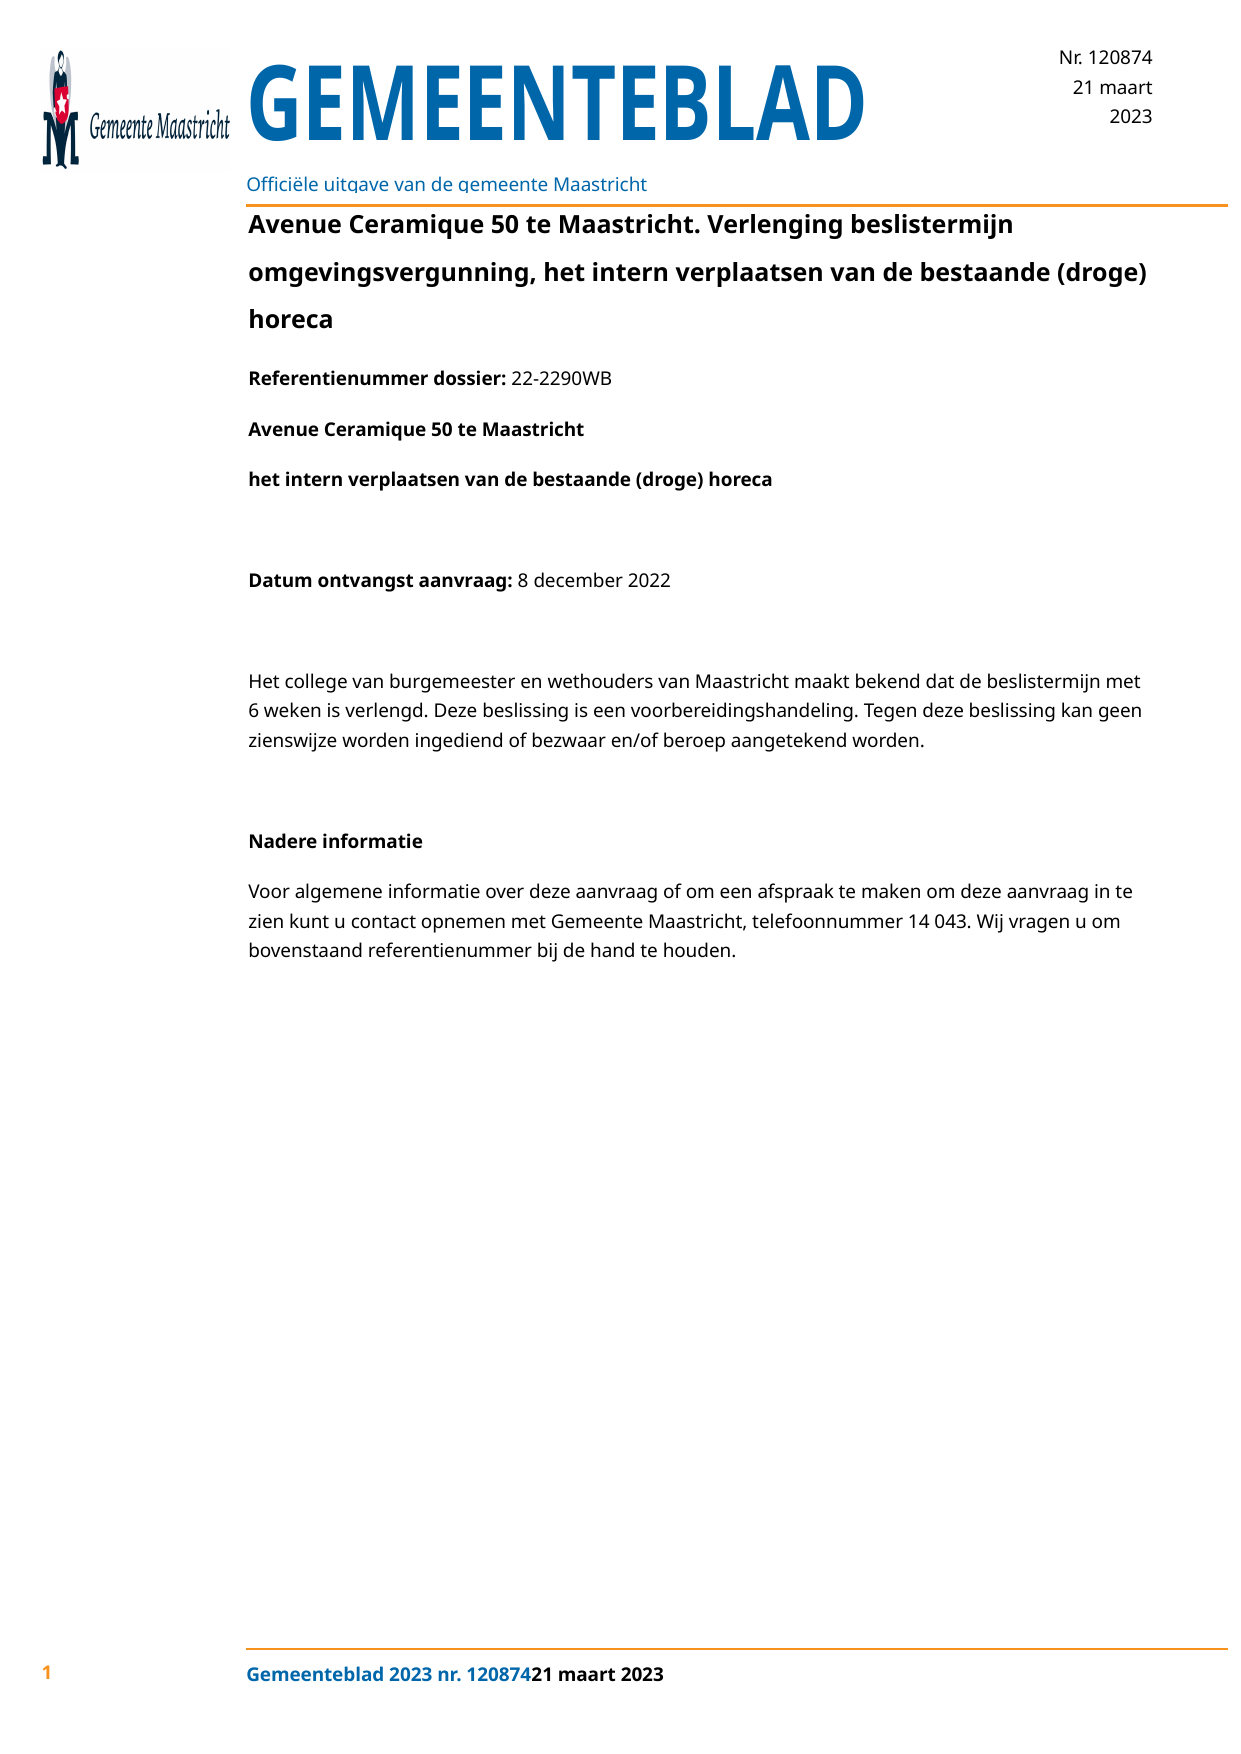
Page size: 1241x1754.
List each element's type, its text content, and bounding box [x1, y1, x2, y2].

text Referentienummer dossier: 22-2290WB [248, 366, 1152, 391]
picture [41, 47, 231, 172]
text Datum ontvangst aanvraag: 8 december 2022 [248, 567, 1152, 593]
text Voor algemene informatie over deze aanvraag of om een afspraak te maken om deze aanvraag in te zien kunt u contact opnemen met Gemeente Maastricht, telefoonnummer 14 043. Wij vragen u om bovenstaand referentienummer bij de hand te houden. [248, 878, 1152, 963]
text Avenue Ceramique 50 te Maastricht. Verlenging beslistermijn omgevingsvergunning, het intern verplaatsen van de bestaande (droge) horeca [248, 207, 1152, 336]
text het intern verplaatsen van de bestaande (droge) horeca [248, 466, 1152, 492]
text Avenue Ceramique 50 te Maastricht [248, 416, 1152, 442]
text Nadere informatie [248, 828, 1152, 854]
text Het college van burgemeester en wethouders van Maastricht maakt bekend dat de beslistermijn met 6 weken is verlengd. Deze beslissing is een voorbereidingshandeling. Tegen deze beslissing kan geen zienswijze worden ingediend of bezwaar en/of beroep aangetekend worden. [248, 668, 1152, 753]
